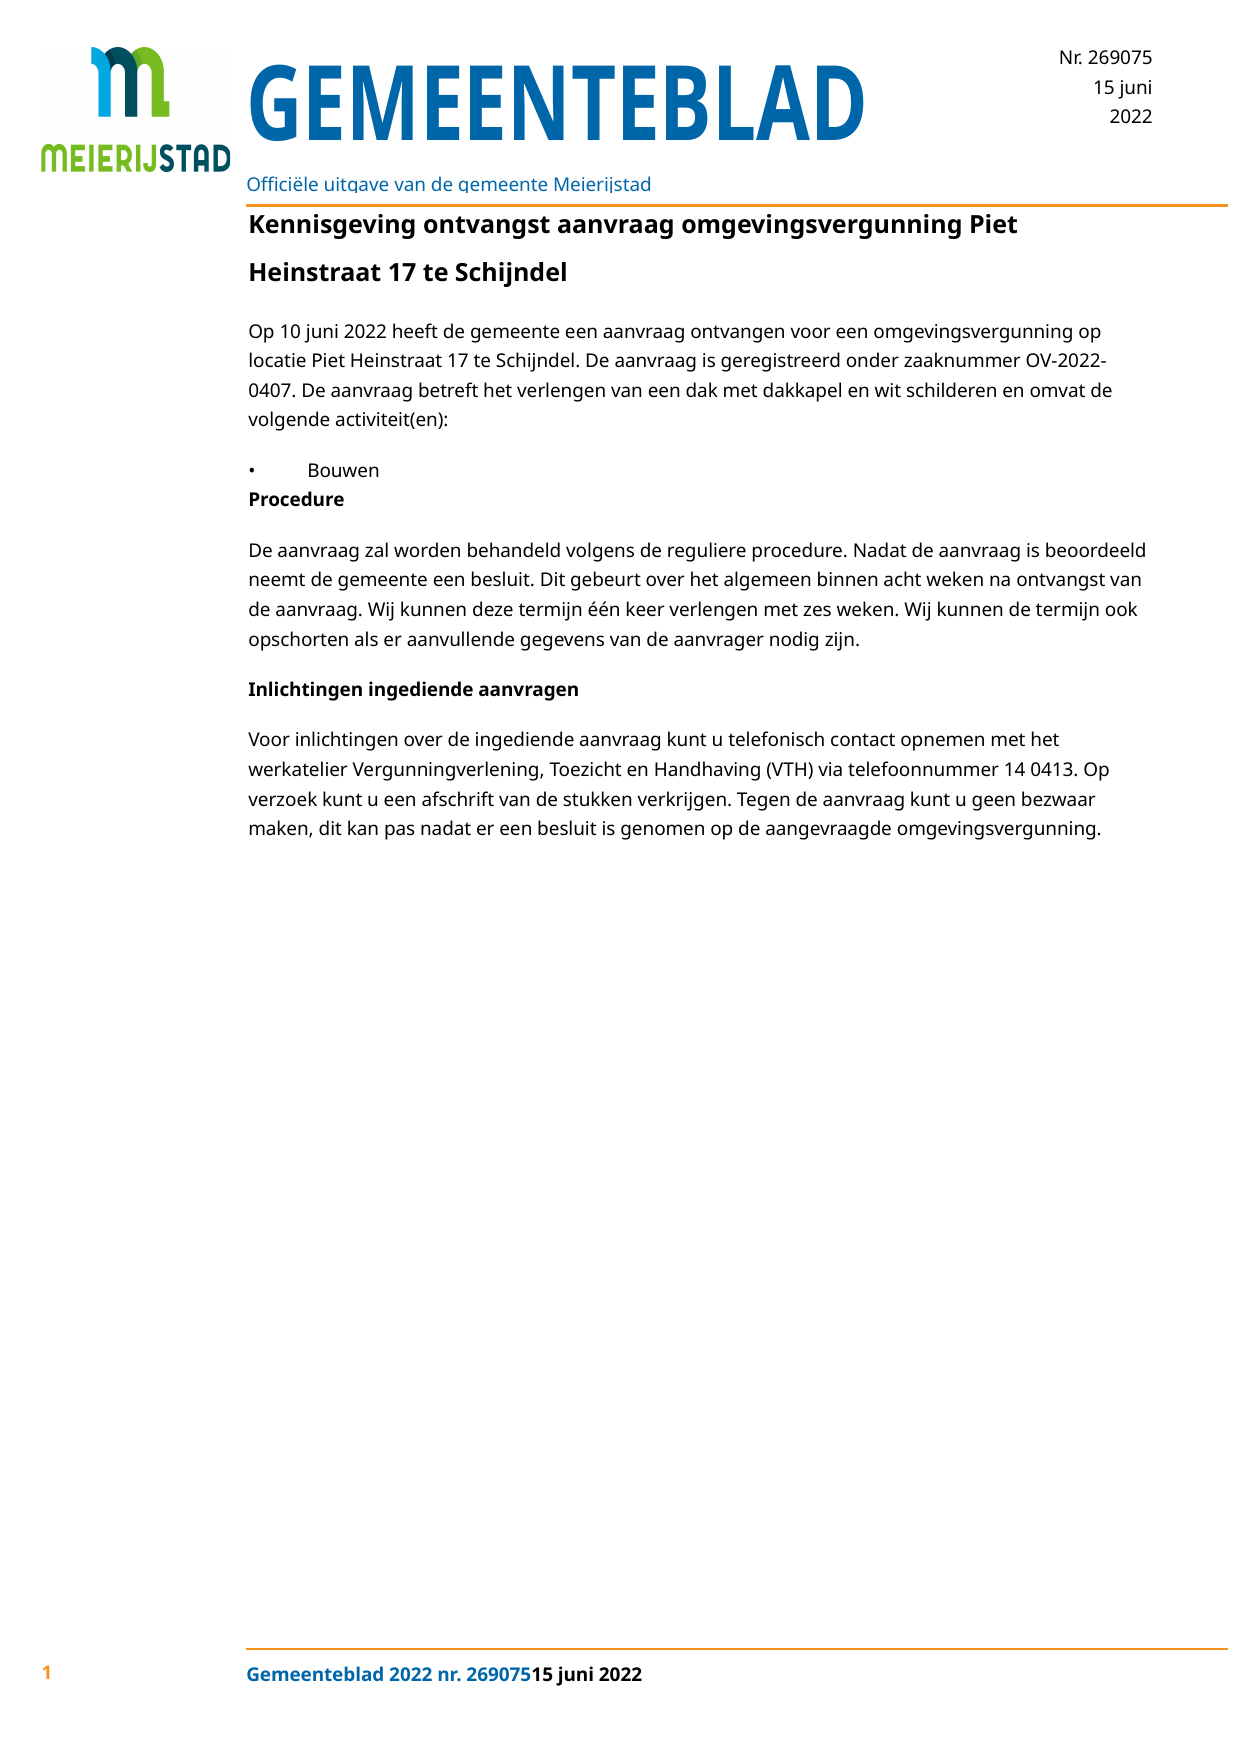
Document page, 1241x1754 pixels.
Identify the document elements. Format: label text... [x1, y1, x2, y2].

text Op 10 juni 2022 heeft de gemeente een aanvraag ontvangen voor een omgevingsvergunning op locatie Piet Heinstraat 17 te Schijndel. De aanvraag is geregistreerd onder zaaknummer OV-2022-0407. De aanvraag betreft het verlengen van een dak met dakkapel en wit schilderen en omvat de volgende activiteit(en): [248, 318, 1152, 432]
text Procedure [248, 487, 1152, 512]
text Inlichtingen ingediende aanvragen [248, 676, 1152, 702]
text De aanvraag zal worden behandeld volgens de reguliere procedure. Nadat de aanvraag is beoordeeld neemt de gemeente een besluit. Dit gebeurt over het algemeen binnen acht weken na ontvangst van de aanvraag. Wij kunnen deze termijn één keer verlengen met zes weken. Wij kunnen de termijn ook opschorten als er aanvullende gegevens van de aanvrager nodig zijn. [248, 537, 1152, 652]
text Voor inlichtingen over de ingediende aanvraag kunt u telefonisch contact opnemen met het werkatelier Vergunningverlening, Toezicht en Handhaving (VTH) via telefoonnummer 14 0413. Op verzoek kunt u een afschrift van de stukken verkrijgen. Tegen de aanvraag kunt u geen bezwaar maken, dit kan pas nadat er een besluit is genomen op de aangevraagde omgevingsvergunning. [248, 727, 1152, 841]
picture [41, 47, 231, 172]
list Bouwen [248, 457, 1152, 483]
text Kennisgeving ontvangst aanvraag omgevingsvergunning Piet Heinstraat 17 te Schijndel [248, 207, 1152, 288]
